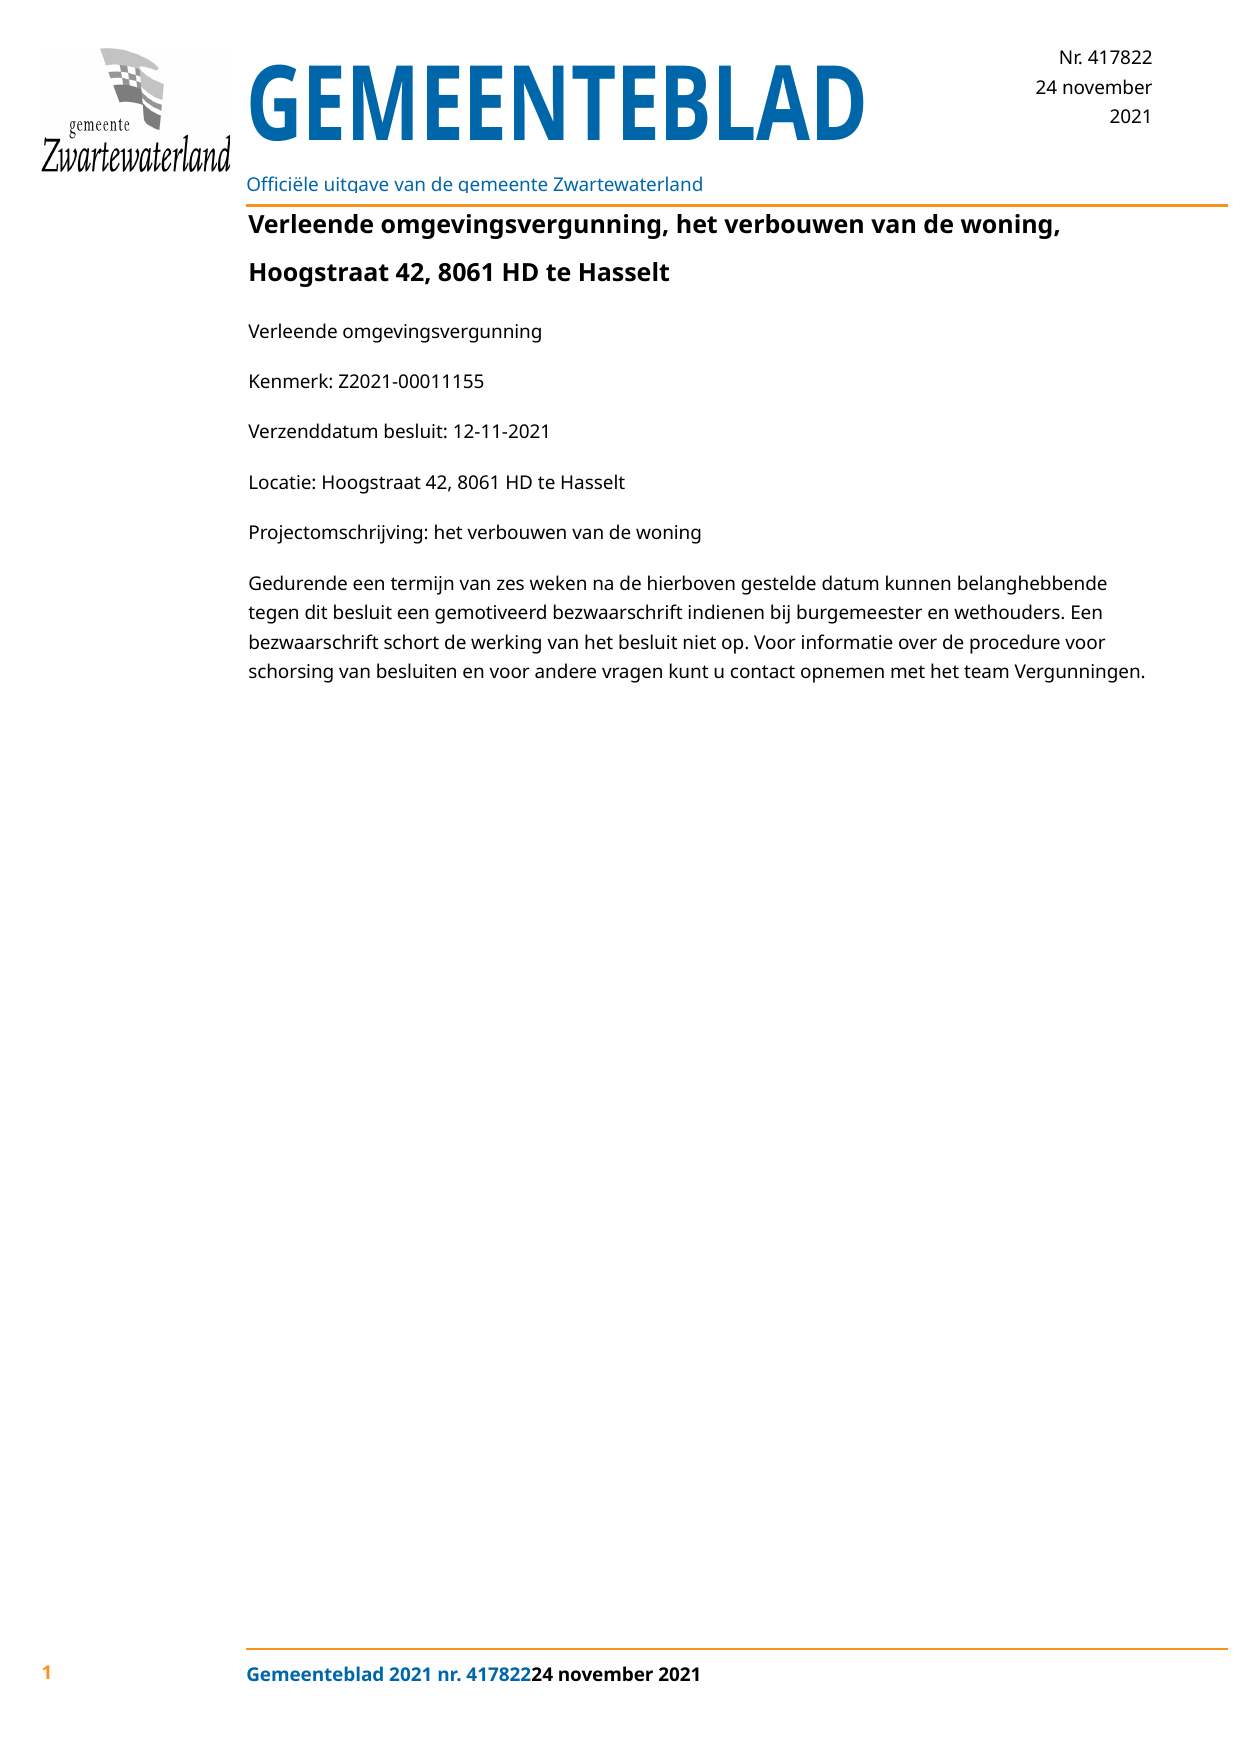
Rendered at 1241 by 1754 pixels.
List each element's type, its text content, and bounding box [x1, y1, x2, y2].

text Verleende omgevingsvergunning, het verbouwen van de woning, Hoogstraat 42, 8061 HD te Hasselt [248, 207, 1152, 288]
text Verzenddatum besluit: 12-11-2021 [248, 419, 1152, 444]
picture [41, 47, 231, 172]
text Kenmerk: Z2021-00011155 [248, 368, 1152, 394]
text Gedurende een termijn van zes weken na de hierboven gestelde datum kunnen belanghebbende tegen dit besluit een gemotiveerd bezwaarschrift indienen bij burgemeester en wethouders. Een bezwaarschrift schort de werking van het besluit niet op. Voor informatie over de procedure voor schorsing van besluiten en voor andere vragen kunt u contact opnemen met het team Vergunningen. [248, 570, 1152, 684]
text Projectomschrijving: het verbouwen van de woning [248, 519, 1152, 545]
text Locatie: Hoogstraat 42, 8061 HD te Hasselt [248, 469, 1152, 495]
text Verleende omgevingsvergunning [248, 318, 1152, 344]
